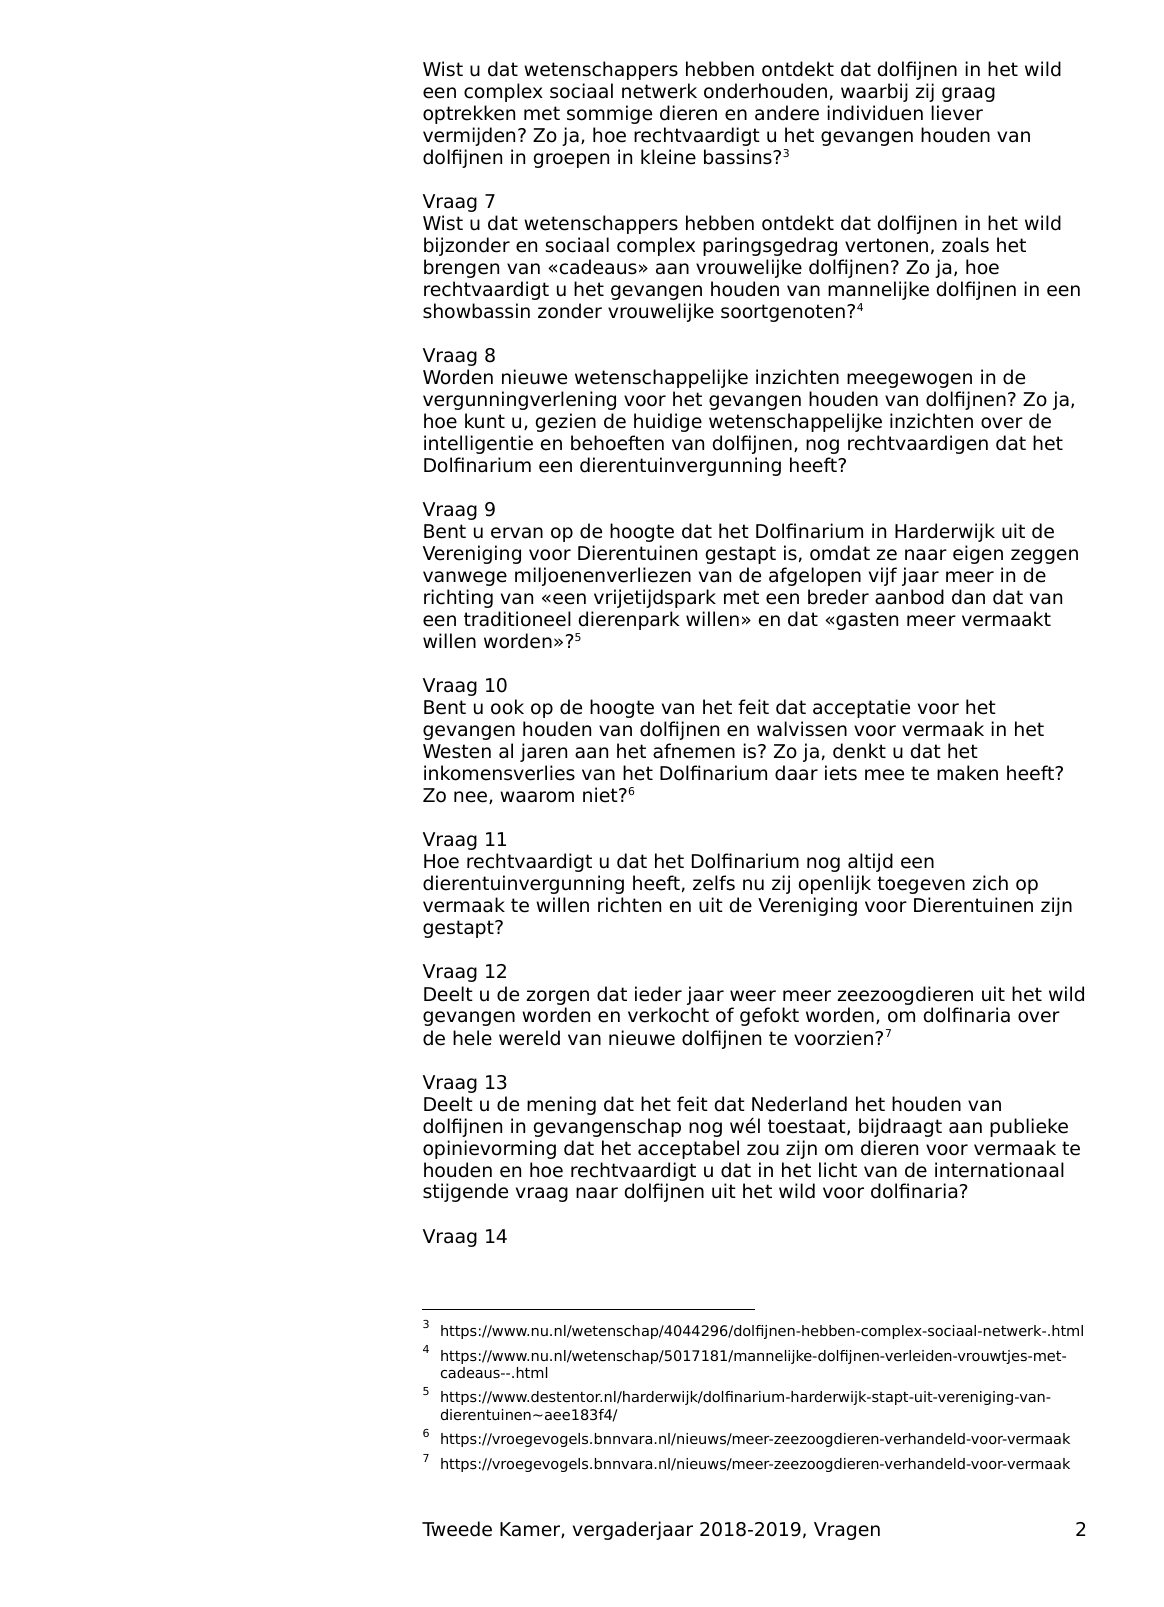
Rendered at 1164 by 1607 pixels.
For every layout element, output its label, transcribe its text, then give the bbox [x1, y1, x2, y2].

text Bent u ervan op de hoogte dat het Dolfinarium in Harderwijk uit de Vereniging voor Dierentuinen gestapt is, omdat ze naar eigen zeggen vanwege miljoenenverliezen van de afgelopen vijf jaar meer in de richting van «een vrijetijdspark met een breder aanbod dan dat van een traditioneel dierenpark willen» en dat «gasten meer vermaakt willen worden»? [422, 521, 1087, 653]
text Deelt u de zorgen dat ieder jaar weer meer zeezoogdieren uit het wild gevangen worden en verkocht of gefokt worden, om dolfinaria over de hele wereld van nieuwe dolfijnen te voorzien? [422, 983, 1087, 1049]
text Vraag 13 [422, 1072, 1087, 1093]
text Vraag 11 [422, 829, 1087, 851]
text Bent u ook op de hoogte van het feit dat acceptatie voor het gevangen houden van dolfijnen en walvissen voor vermaak in het Westen al jaren aan het afnemen is? Zo ja, denkt u dat het inkomensverlies van het Dolfinarium daar iets mee te maken heeft? Zo nee, waarom niet? [422, 697, 1087, 807]
text Vraag 10 [422, 675, 1087, 697]
text Vraag 14 [422, 1226, 1087, 1248]
text https://www.nu.nl/wetenschap/5017181/mannelijke-dolfijnen-verleiden-vrouwtjes-met-cadeaus--.html [422, 1343, 1087, 1382]
text Hoe rechtvaardigt u dat het Dolfinarium nog altijd een dierentuinvergunning heeft, zelfs nu zij openlijk toegeven zich op vermaak te willen richten en uit de Vereniging voor Dierentuinen zijn gestapt? [422, 851, 1087, 939]
text Wist u dat wetenschappers hebben ontdekt dat dolfijnen in het wild bijzonder en sociaal complex paringsgedrag vertonen, zoals het brengen van «cadeaus» aan vrouwelijke dolfijnen? Zo ja, hoe rechtvaardigt u het gevangen houden van mannelijke dolfijnen in een showbassin zonder vrouwelijke soortgenoten? [422, 213, 1087, 323]
text Wist u dat wetenschappers hebben ontdekt dat dolfijnen in het wild een complex sociaal netwerk onderhouden, waarbij zij graag optrekken met sommige dieren en andere individuen liever vermijden? Zo ja, hoe rechtvaardigt u het gevangen houden van dolfijnen in groepen in kleine bassins? [422, 59, 1087, 169]
text https://vroegevogels.bnnvara.nl/nieuws/meer-zeezoogdieren-verhandeld-voor-vermaak [422, 1452, 1087, 1474]
text Vraag 7 [422, 191, 1087, 213]
text Deelt u de mening dat het feit dat Nederland het houden van dolfijnen in gevangenschap nog wél toestaat, bijdraagt aan publieke opinievorming dat het acceptabel zou zijn om dieren voor vermaak te houden en hoe rechtvaardigt u dat in het licht van de internationaal stijgende vraag naar dolfijnen uit het wild voor dolfinaria? [422, 1093, 1087, 1203]
text Vraag 12 [422, 961, 1087, 983]
text https://www.nu.nl/wetenschap/4044296/dolfijnen-hebben-complex-sociaal-netwerk-.html [422, 1318, 1087, 1341]
text Vraag 8 [422, 345, 1087, 367]
text https://vroegevogels.bnnvara.nl/nieuws/meer-zeezoogdieren-verhandeld-voor-vermaak [422, 1427, 1087, 1449]
text https://www.destentor.nl/harderwijk/dolfinarium-harderwijk-stapt-uit-vereniging-van-dierentuinen~aee183f4/ [422, 1385, 1087, 1424]
text Worden nieuwe wetenschappelijke inzichten meegewogen in de vergunningverlening voor het gevangen houden van dolfijnen? Zo ja, hoe kunt u, gezien de huidige wetenschappelijke inzichten over de intelligentie en behoeften van dolfijnen, nog rechtvaardigen dat het Dolfinarium een dierentuinvergunning heeft? [422, 367, 1087, 477]
text Vraag 9 [422, 499, 1087, 521]
